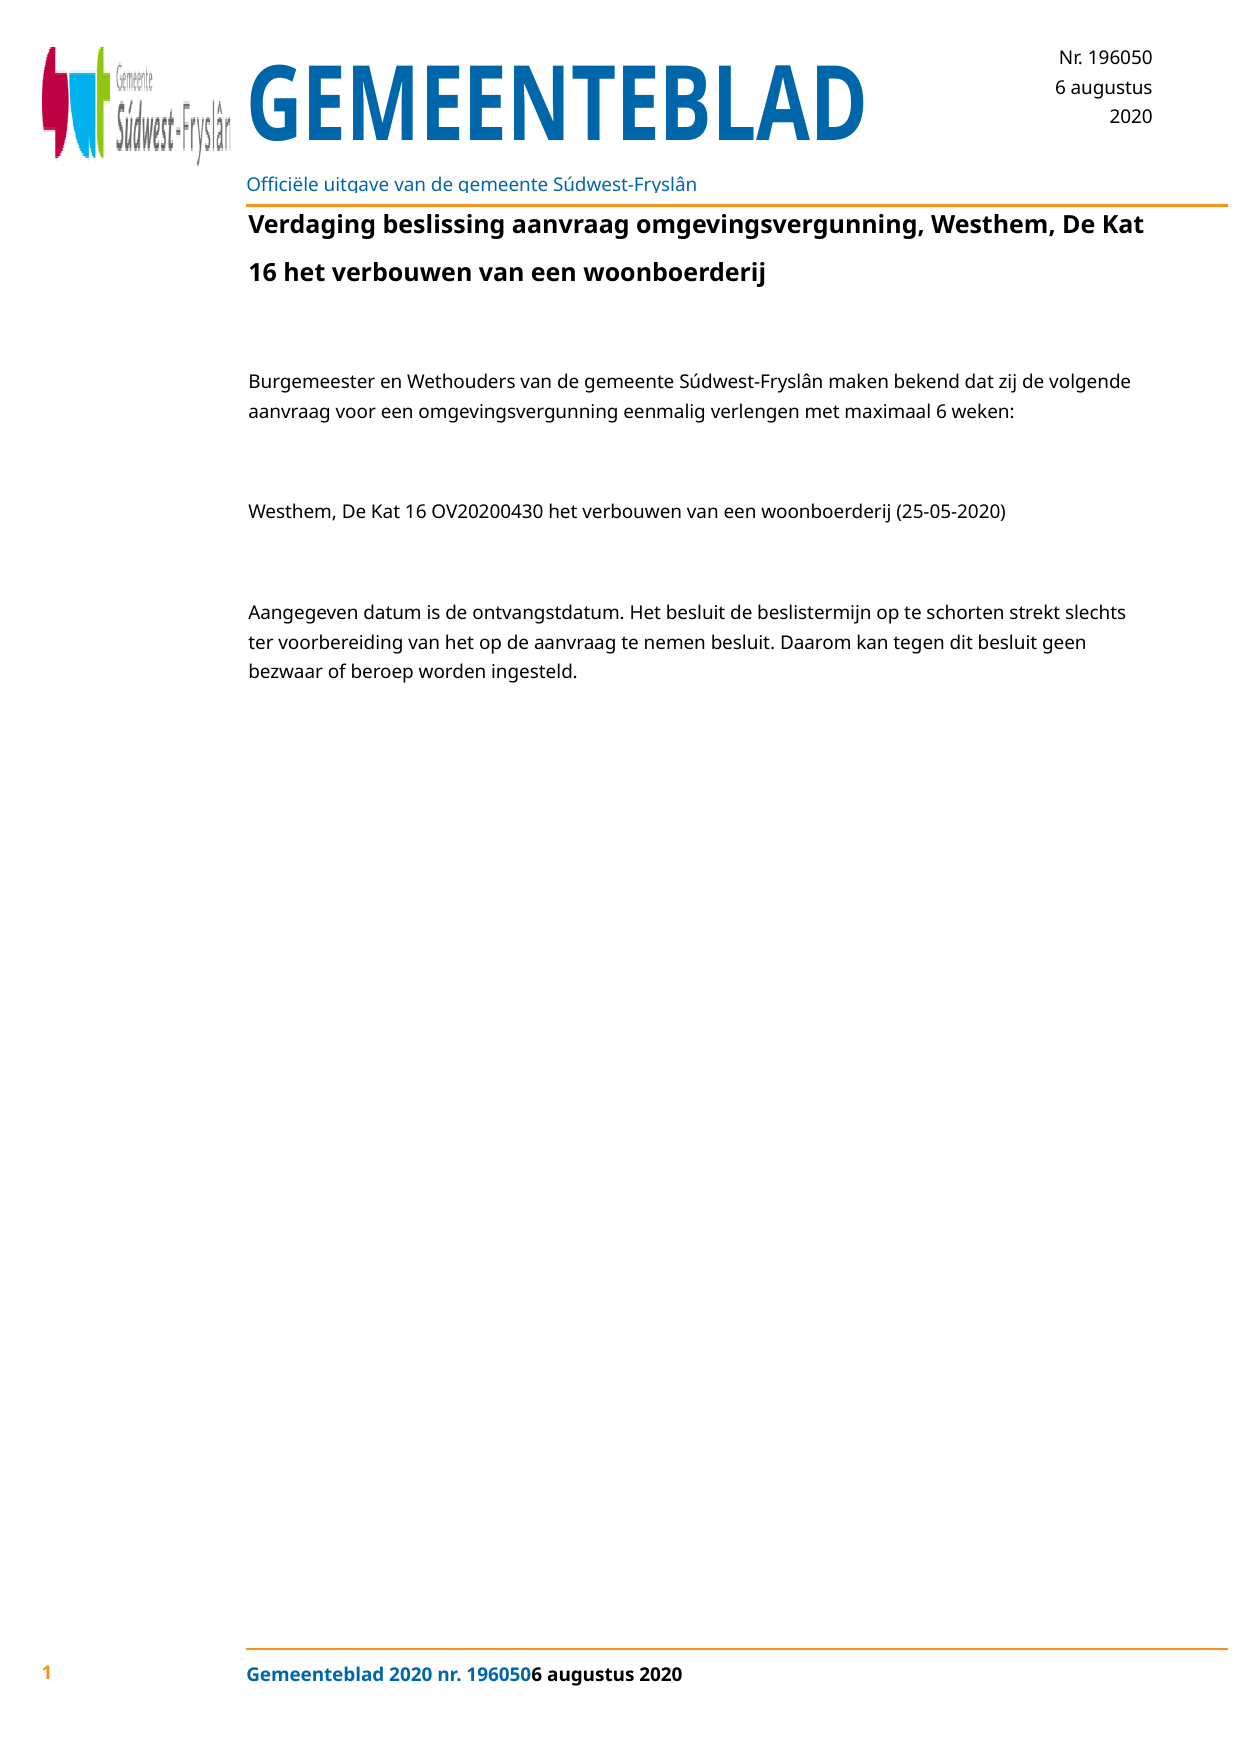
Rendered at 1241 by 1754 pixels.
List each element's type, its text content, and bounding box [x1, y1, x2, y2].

text Verdaging beslissing aanvraag omgevingsvergunning, Westhem, De Kat 16 het verbouwen van een woonboerderij [248, 207, 1152, 288]
text Burgemeester en Wethouders van de gemeente Súdwest-Fryslân maken bekend dat zij de volgende aanvraag voor een omgevingsvergunning eenmalig verlengen met maximaal 6 weken: [248, 368, 1152, 424]
text Aangegeven datum is de ontvangstdatum. Het besluit de beslistermijn op te schorten strekt slechts ter voorbereiding van het op de aanvraag te nemen besluit. Daarom kan tegen dit besluit geen bezwaar of beroep worden ingesteld. [248, 599, 1152, 684]
picture [41, 47, 231, 172]
text Westhem, De Kat 16 OV20200430 het verbouwen van een woonboerderij (25-05-2020) [248, 499, 1152, 524]
